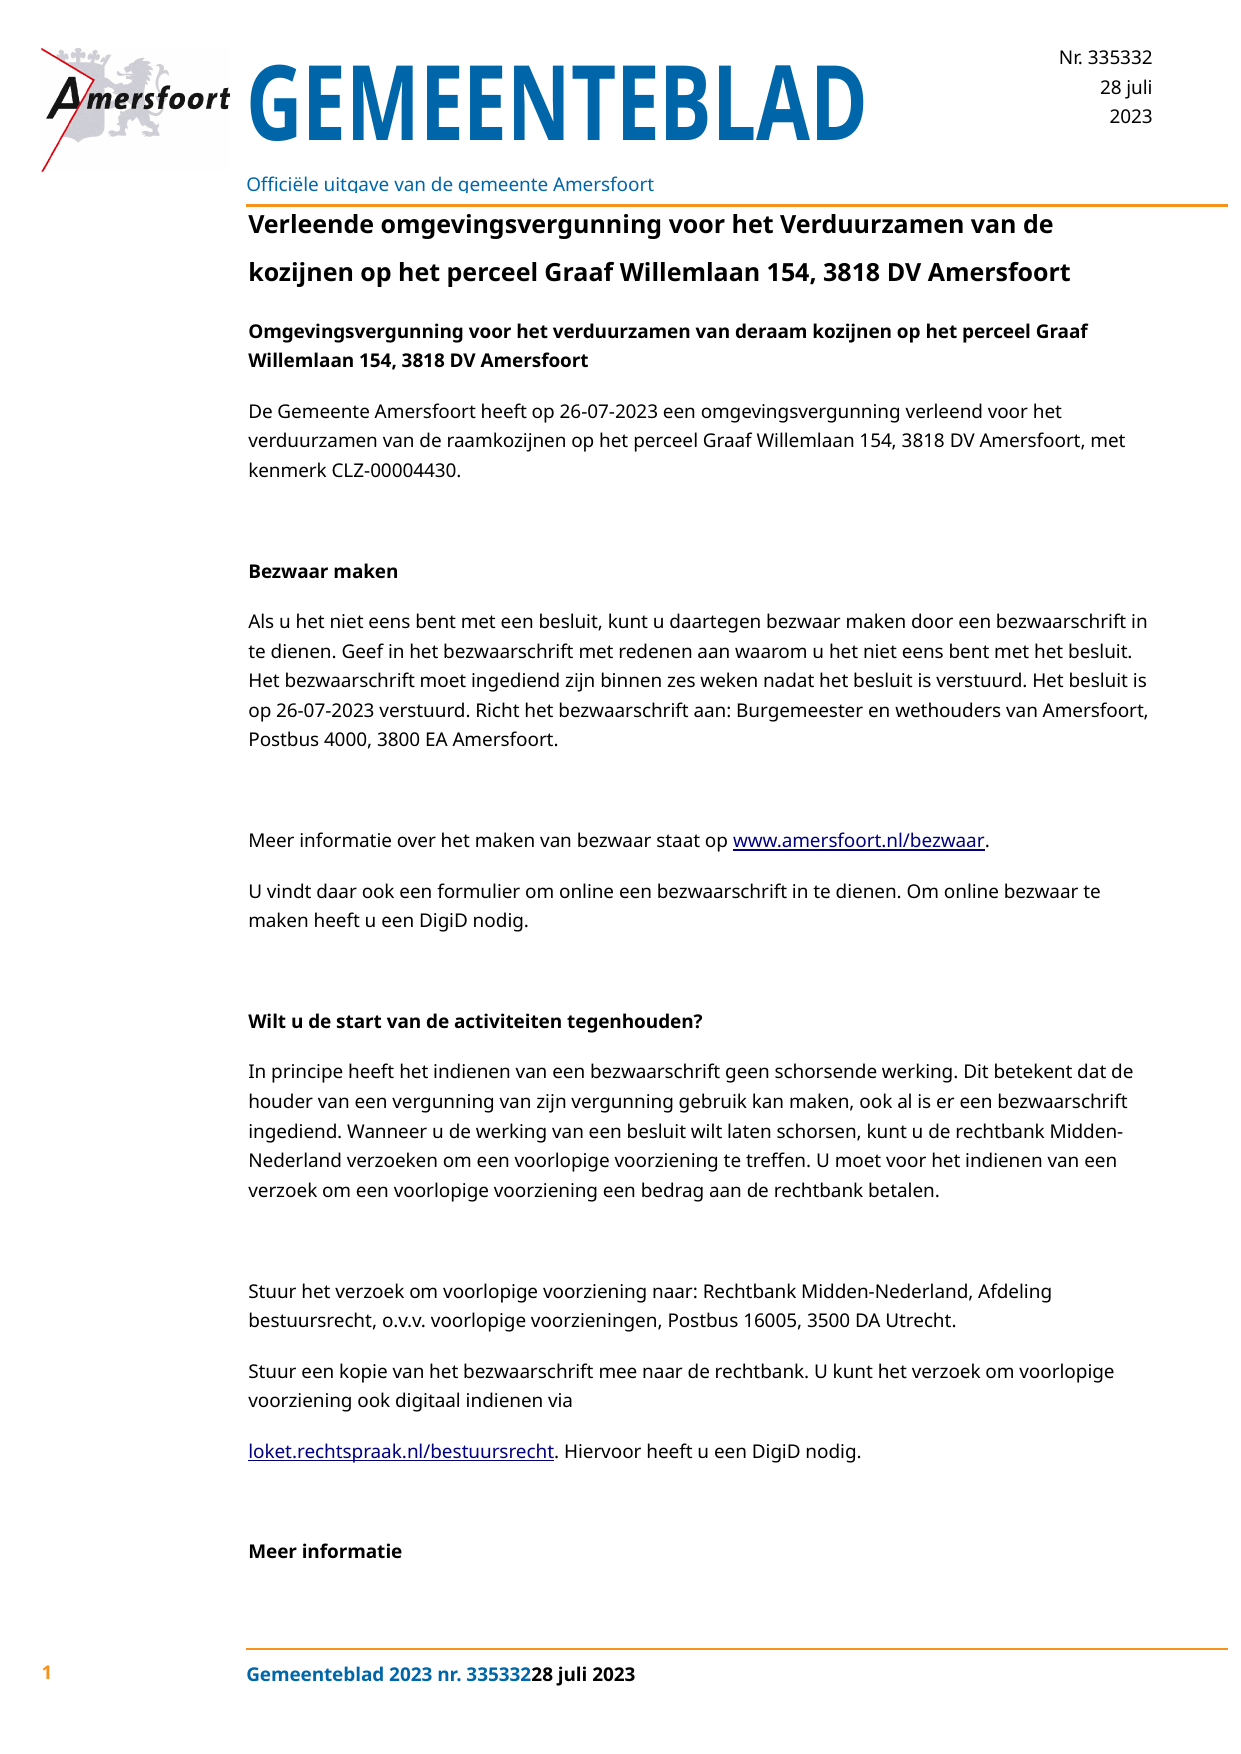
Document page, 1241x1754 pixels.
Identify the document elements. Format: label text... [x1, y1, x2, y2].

text U vindt daar ook een formulier om online een bezwaarschrift in te dienen. Om online bezwaar te maken heeft u een DigiD nodig. [248, 878, 1152, 933]
text Stuur het verzoek om voorlopige voorziening naar: Rechtbank Midden-Nederland, Afdeling bestuursrecht, o.v.v. voorlopige voorzieningen, Postbus 16005, 3500 DA Utrecht. [248, 1278, 1152, 1333]
text Meer informatie over het maken van bezwaar staat op www.amersfoort.nl/bezwaar. [248, 827, 1152, 853]
text Meer informatie [248, 1539, 1152, 1564]
text Omgevingsvergunning voor het verduurzamen van deraam kozijnen op het perceel Graaf Willemlaan 154, 3818 DV Amersfoort [248, 318, 1152, 373]
text In principe heeft het indienen van een bezwaarschrift geen schorsende werking. Dit betekent dat de houder van een vergunning van zijn vergunning gebruik kan maken, ook al is er een bezwaarschrift ingediend. Wanneer u de werking van een besluit wilt laten schorsen, kunt u de rechtbank Midden-Nederland verzoeken om een voorlopige voorziening te treffen. U moet voor het indienen van een verzoek om een voorlopige voorziening een bedrag aan de rechtbank betalen. [248, 1059, 1152, 1203]
picture [41, 47, 231, 172]
text Als u het niet eens bent met een besluit, kunt u daartegen bezwaar maken door een bezwaarschrift in te dienen. Geef in het bezwaarschrift met redenen aan waarom u het niet eens bent met het besluit. Het bezwaarschrift moet ingediend zijn binnen zes weken nadat het besluit is verstuurd. Het besluit is op 26-07-2023 verstuurd. Richt het bezwaarschrift aan: Burgemeester en wethouders van Amersfoort, Postbus 4000, 3800 EA Amersfoort. [248, 608, 1152, 752]
text loket.rechtspraak.nl/bestuursrecht. Hiervoor heeft u een DigiD nodig. [248, 1438, 1152, 1464]
text Bezwaar maken [248, 558, 1152, 584]
text Wilt u de start van de activiteiten tegenhouden? [248, 1008, 1152, 1034]
text De Gemeente Amersfoort heeft op 26-07-2023 een omgevingsvergunning verleend voor het verduurzamen van de raamkozijnen op het perceel Graaf Willemlaan 154, 3818 DV Amersfoort, met kenmerk CLZ-00004430. [248, 398, 1152, 483]
text Stuur een kopie van het bezwaarschrift mee naar de rechtbank. U kunt het verzoek om voorlopige voorziening ook digitaal indienen via [248, 1358, 1152, 1413]
text Verleende omgevingsvergunning voor het Verduurzamen van de kozijnen op het perceel Graaf Willemlaan 154, 3818 DV Amersfoort [248, 207, 1152, 288]
